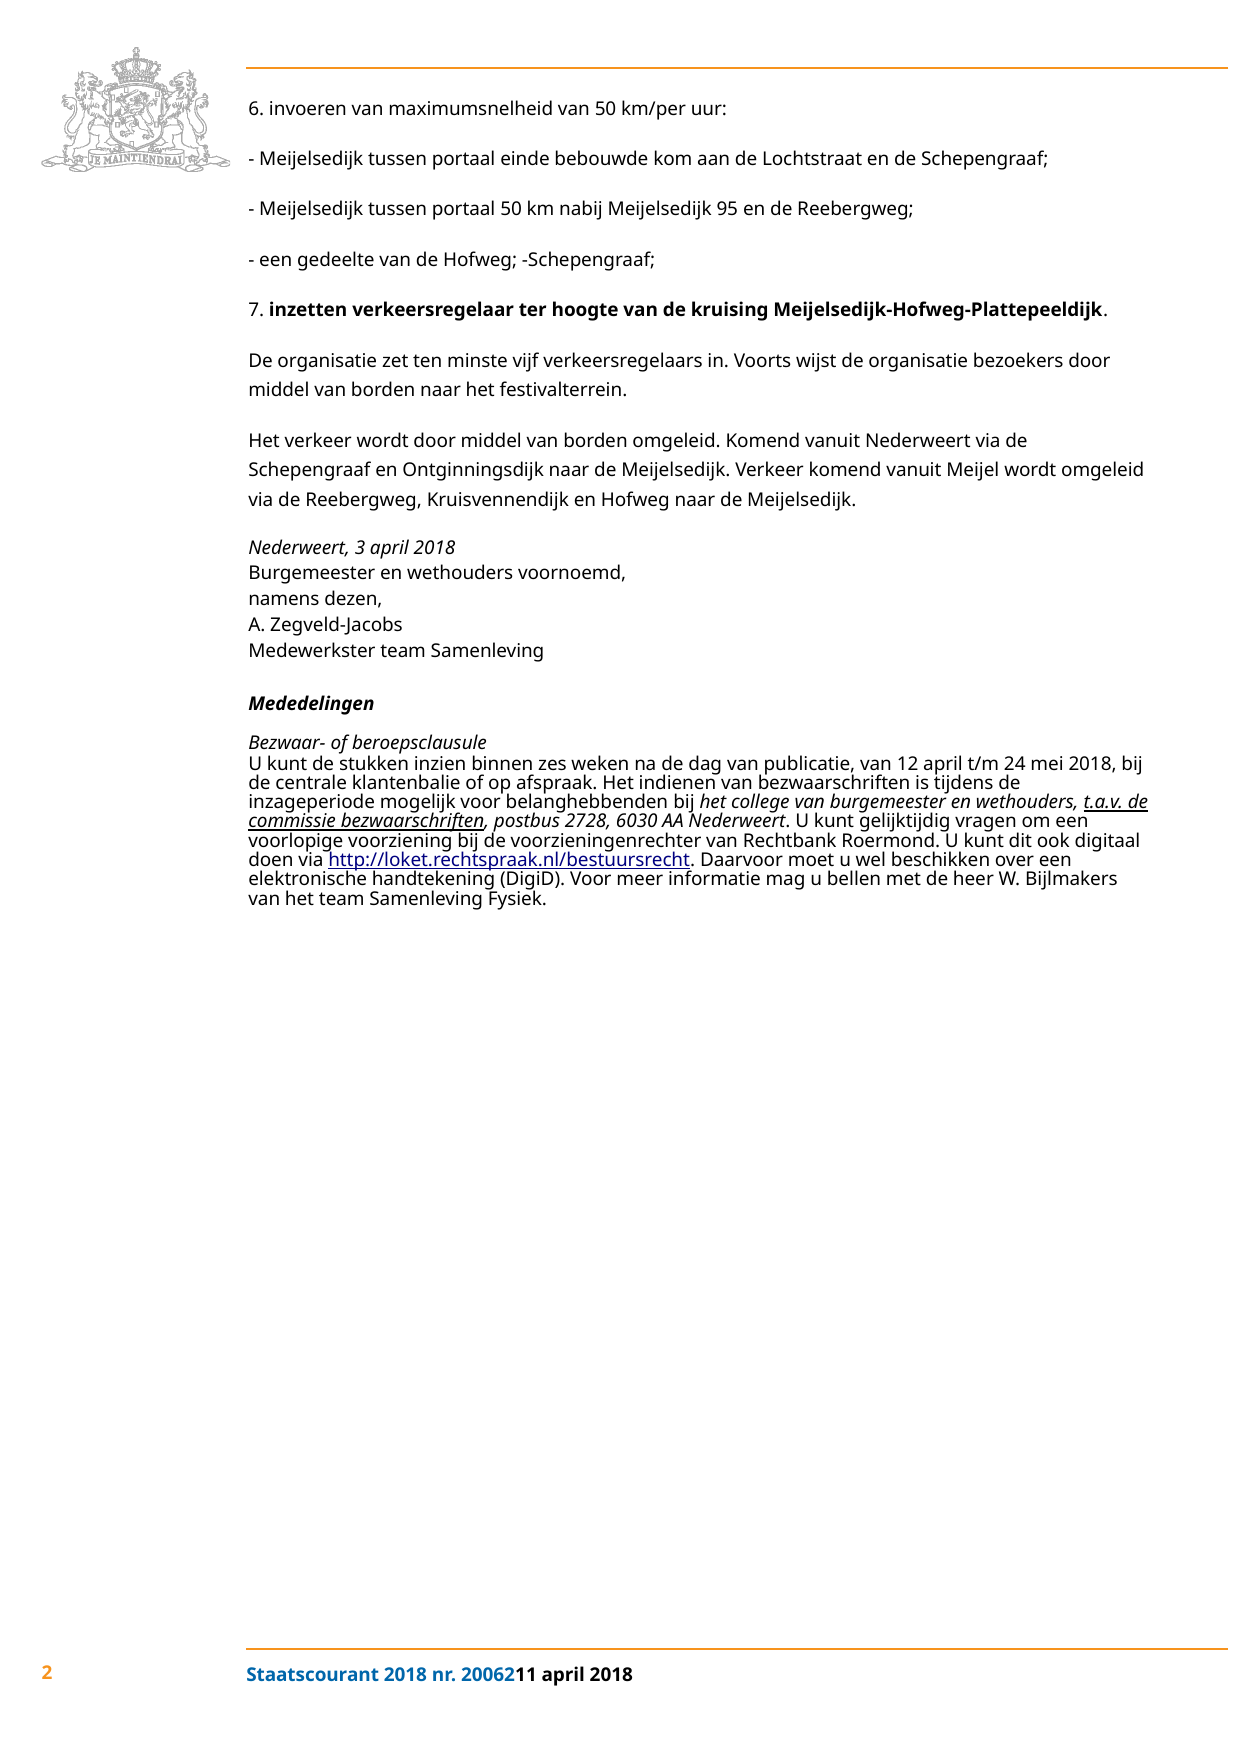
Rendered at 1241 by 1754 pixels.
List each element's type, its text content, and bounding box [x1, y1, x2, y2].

text namens dezen, [248, 585, 1152, 611]
text - Meijelsedijk tussen portaal 50 km nabij Meijelsedijk 95 en de Reebergweg; [248, 196, 1152, 221]
text Nederweert, 3 april 2018 [248, 534, 1152, 559]
text - een gedeelte van de Hofweg; -Schepengraaf; [248, 246, 1152, 272]
text De organisatie zet ten minste vijf verkeersregelaars in. Voorts wijst de organisatie bezoekers door middel van borden naar het festivalterrein. [248, 347, 1152, 402]
text Medewerkster team Samenleving [248, 637, 1152, 662]
text Het verkeer wordt door middel van borden omgeleid. Komend vanuit Nederweert via de Schepengraaf en Ontginningsdijk naar de Meijelsedijk. Verkeer komend vanuit Meijel wordt omgeleid via de Reebergweg, Kruisvennendijk en Hofweg naar de Meijelsedijk. [248, 427, 1152, 512]
text Burgemeester en wethouders voornoemd, [248, 559, 1152, 585]
text Mededelingen [248, 690, 1152, 715]
picture [41, 47, 231, 172]
text A. Zegveld-Jacobs [248, 611, 1152, 637]
text - Meijelsedijk tussen portaal einde bebouwde kom aan de Lochtstraat en de Schepengraaf; [248, 145, 1152, 171]
text 6. invoeren van maximumsnelheid van 50 km/per uur: [248, 95, 1152, 121]
text Bezwaar- of beroepsclausule [248, 729, 1152, 755]
text U kunt de stukken inzien binnen zes weken na de dag van publicatie, van 12 april t/m 24 mei 2018, bij de centrale klantenbalie of op afspraak. Het indienen van bezwaarschriften is tijdens de inzageperiode mogelijk voor belanghebbenden bij het college van burgemeester en wethouders, t.a.v. de commissie bezwaarschriften, postbus 2728, 6030 AA Nederweert. U kunt gelijktijdig vragen om een voorlopige voorziening bij de voorzieningenrechter van Rechtbank Roermond. U kunt dit ook digitaal doen via http://loket.rechtspraak.nl/bestuursrecht. Daarvoor moet u wel beschikken over een elektronische handtekening (DigiD). Voor meer informatie mag u bellen met de heer W. Bijlmakers van het team Samenleving Fysiek. [248, 755, 1152, 909]
text 7. inzetten verkeersregelaar ter hoogte van de kruising Meijelsedijk-Hofweg-Plattepeeldijk. [248, 296, 1152, 322]
